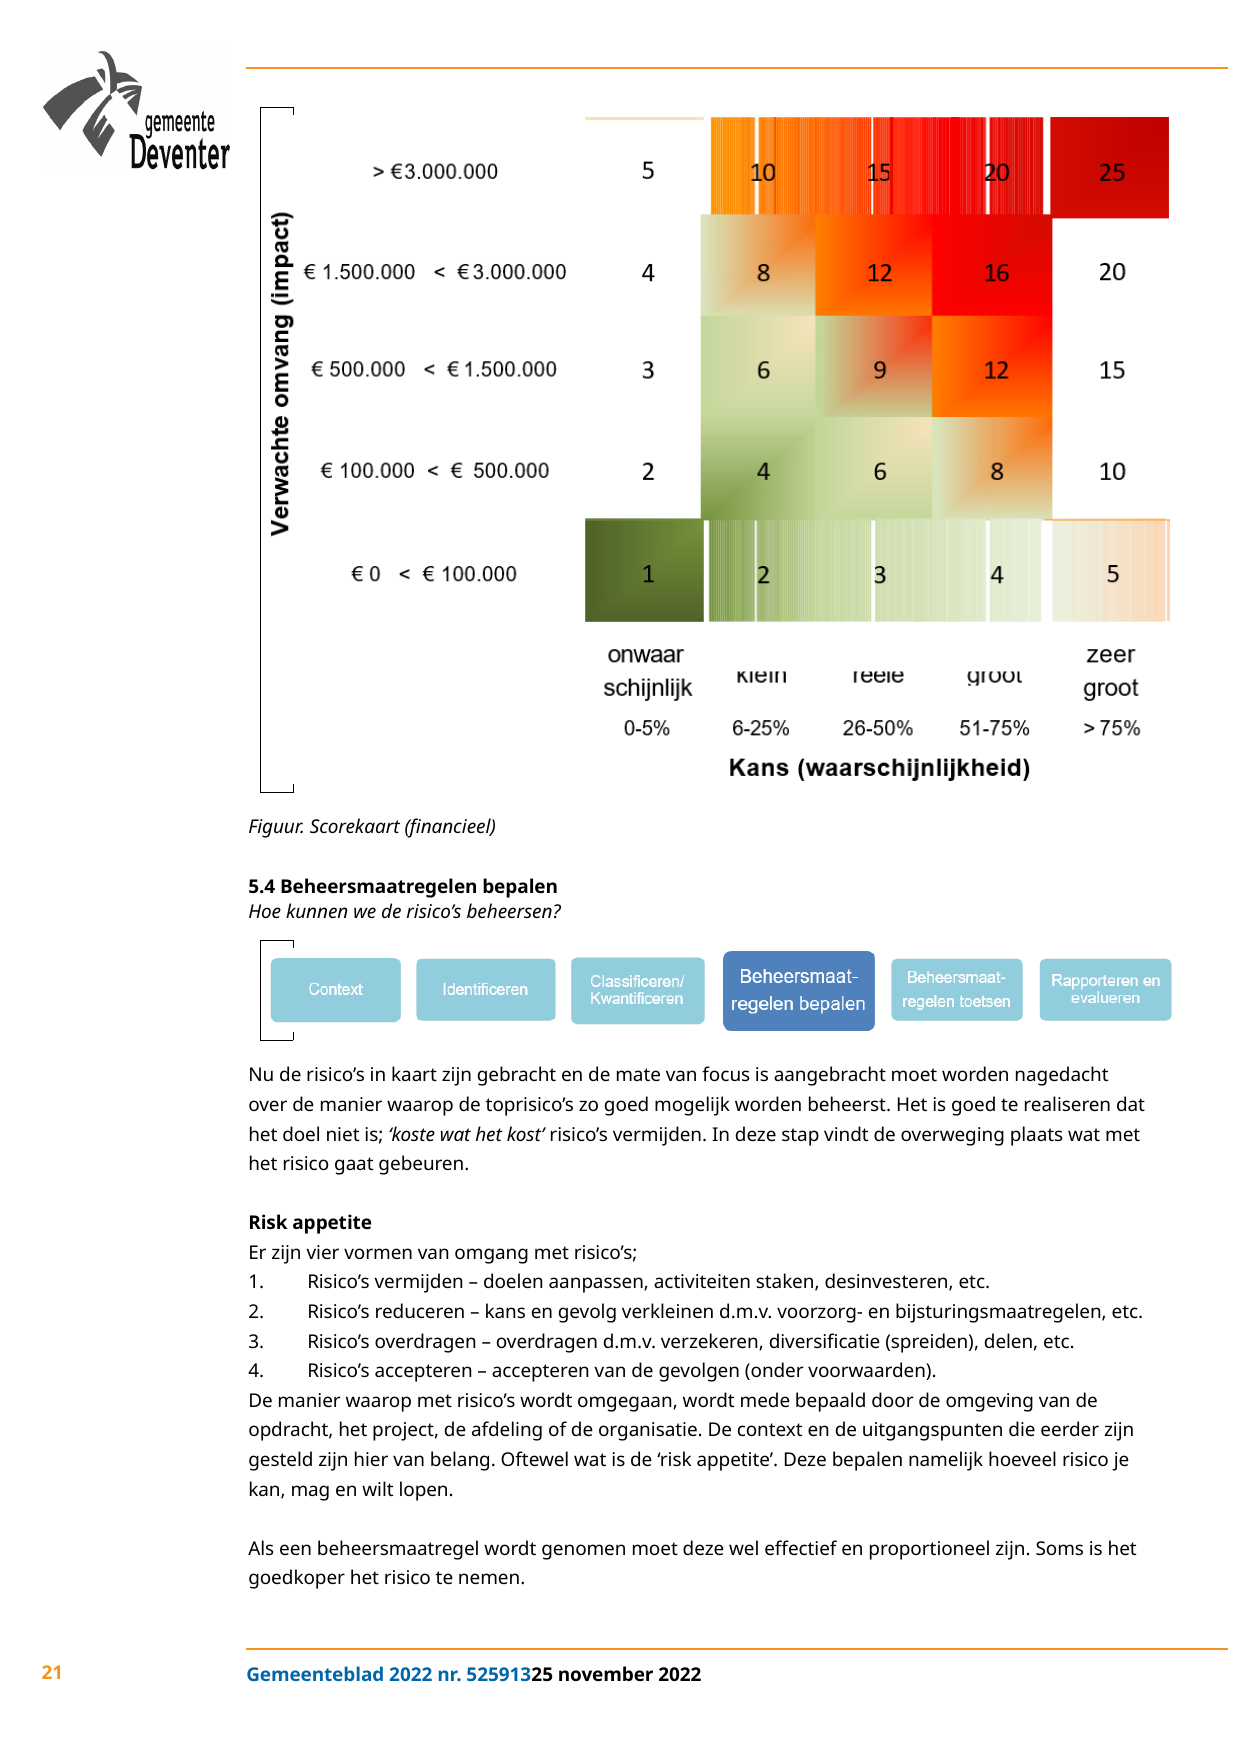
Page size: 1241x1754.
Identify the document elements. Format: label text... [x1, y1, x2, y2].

text De manier waarop met risico’s wordt omgegaan, wordt mede bepaald door de omgeving van de opdracht, het project, de afdeling of de organisatie. De context en de uitgangspunten die eerder zijn gesteld zijn hier van belang. Oftewel wat is de ‘risk appetite’. Deze bepalen namelijk hoeveel risico je kan, mag en wilt lopen. [248, 1387, 1152, 1502]
picture [41, 47, 231, 172]
list Risico’s vermijden – doelen aanpassen, activiteiten staken, desinvesteren, etc. [248, 1269, 1152, 1294]
picture [268, 115, 1173, 784]
text Risk appetite [248, 1209, 1152, 1235]
list Risico’s accepteren – accepteren van de gevolgen (onder voorwaarden). [248, 1357, 1152, 1383]
list Risico’s overdragen – overdragen d.m.v. verzekeren, diversificatie (spreiden), delen, etc. [248, 1328, 1152, 1354]
text Nu de risico’s in kaart zijn gebracht en de mate van focus is aangebracht moet worden nagedacht over de manier waarop de toprisico’s zo goed mogelijk worden beheerst. Het is goed te realiseren dat het doel niet is; ‘koste wat het kost’ risico’s vermijden. In deze stap vindt de overweging plaats wat met het risico gaat gebeuren. [248, 1062, 1152, 1176]
text Er zijn vier vormen van omgang met risico’s; [248, 1239, 1152, 1265]
list Risico’s reduceren – kans en gevolg verkleinen d.m.v. voorzorg- en bijsturingsmaatregelen, etc. [248, 1298, 1152, 1324]
text Figuur. Scorekaart (financieel) [248, 814, 1152, 839]
text 5.4 Beheersmaatregelen bepalen [248, 873, 1152, 898]
text Als een beheersmaatregel wordt genomen moet deze wel effectief en proportioneel zijn. Soms is het goedkoper het risico te nemen. [248, 1535, 1152, 1590]
text Hoe kunnen we de risico’s beheersen? [248, 898, 1152, 924]
picture [268, 948, 1173, 1032]
